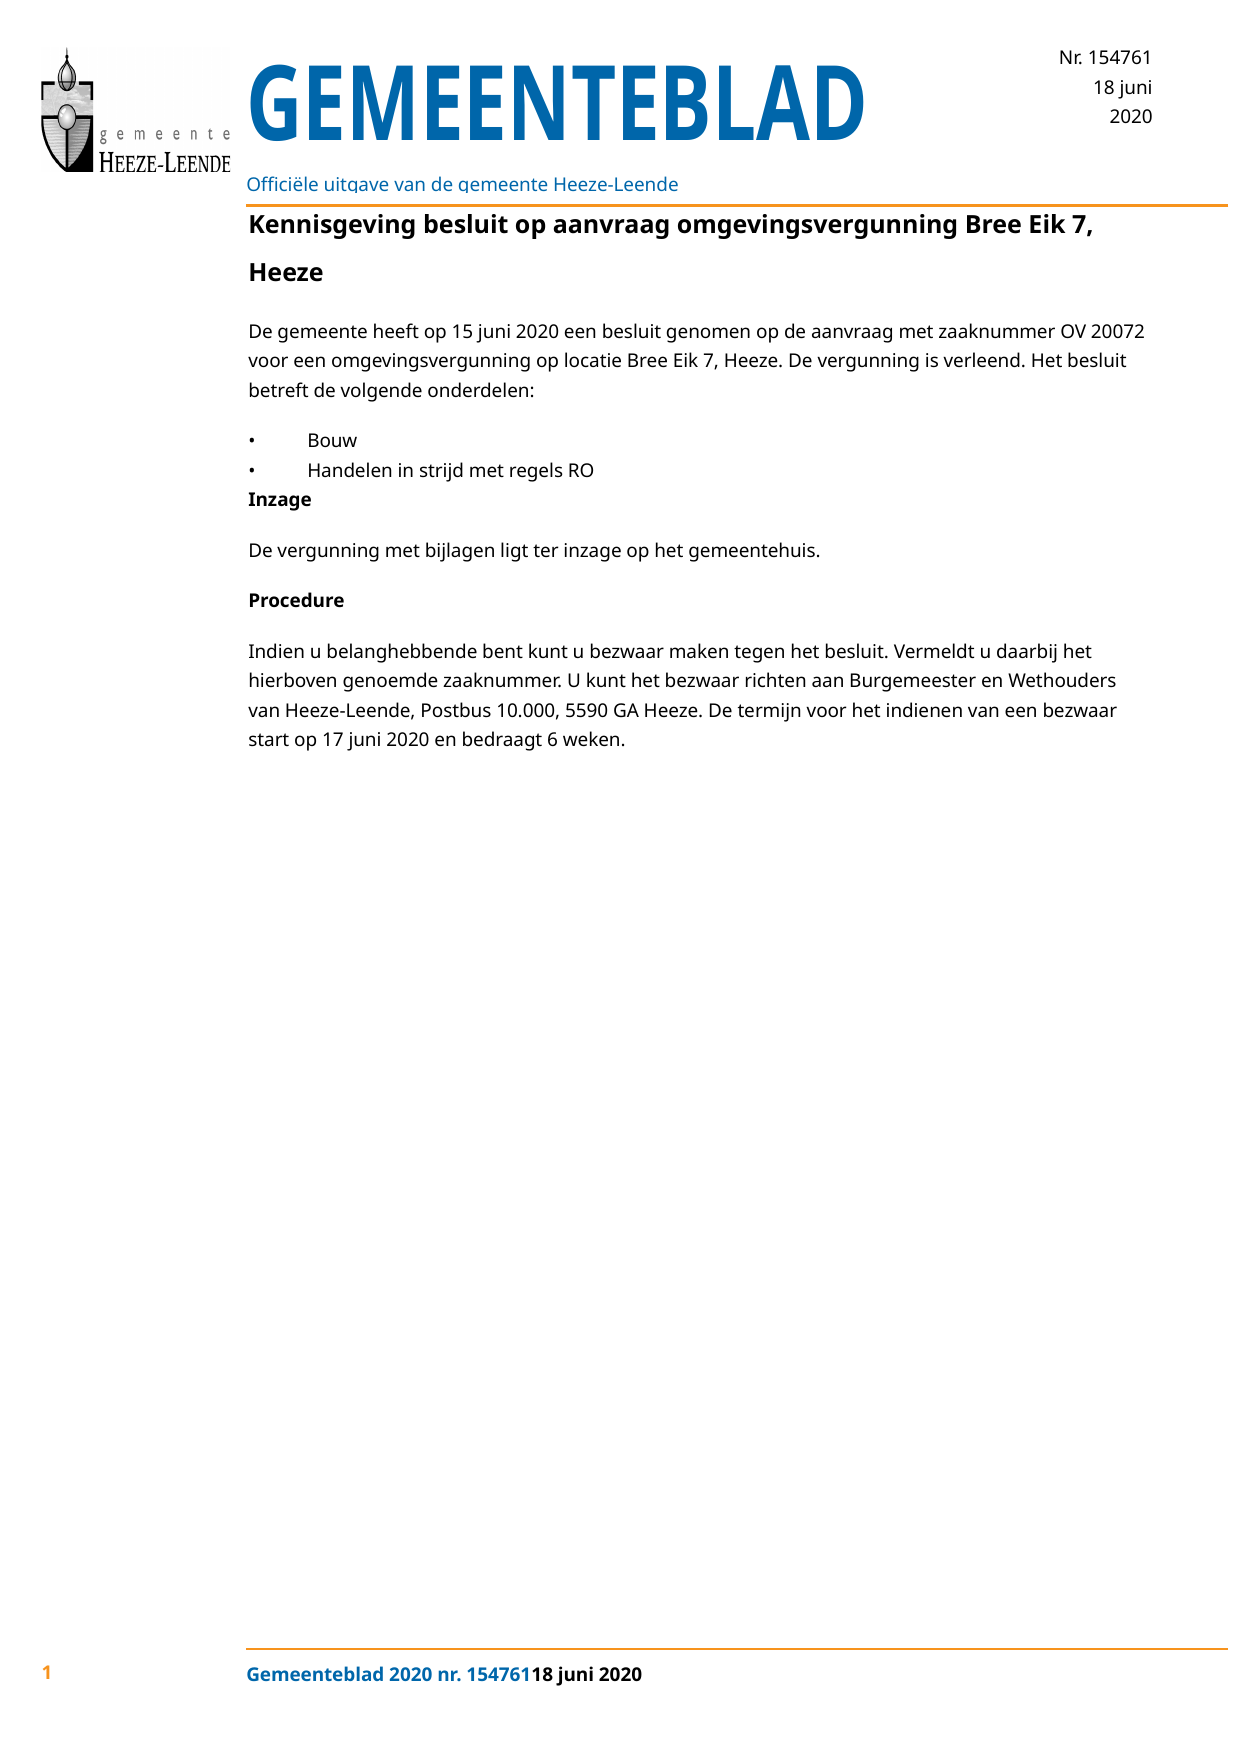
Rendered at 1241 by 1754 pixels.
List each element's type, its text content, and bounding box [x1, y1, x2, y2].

text De gemeente heeft op 15 juni 2020 een besluit genomen op de aanvraag met zaaknummer OV 20072 voor een omgevingsvergunning op locatie Bree Eik 7, Heeze. De vergunning is verleend. Het besluit betreft de volgende onderdelen: [248, 318, 1152, 403]
text Inzage [248, 487, 1152, 512]
text De vergunning met bijlagen ligt ter inzage op het gemeentehuis. [248, 537, 1152, 563]
text Procedure [248, 587, 1152, 613]
list Bouw [248, 427, 1152, 453]
list Handelen in strijd met regels RO [248, 457, 1152, 483]
text Indien u belanghebbende bent kunt u bezwaar maken tegen het besluit. Vermeldt u daarbij het hierboven genoemde zaaknummer. U kunt het bezwaar richten aan Burgemeester en Wethouders van Heeze-Leende, Postbus 10.000, 5590 GA Heeze. De termijn voor het indienen van een bezwaar start op 17 juni 2020 en bedraagt 6 weken. [248, 638, 1152, 752]
picture [41, 47, 231, 172]
text Kennisgeving besluit op aanvraag omgevingsvergunning Bree Eik 7, Heeze [248, 207, 1152, 288]
